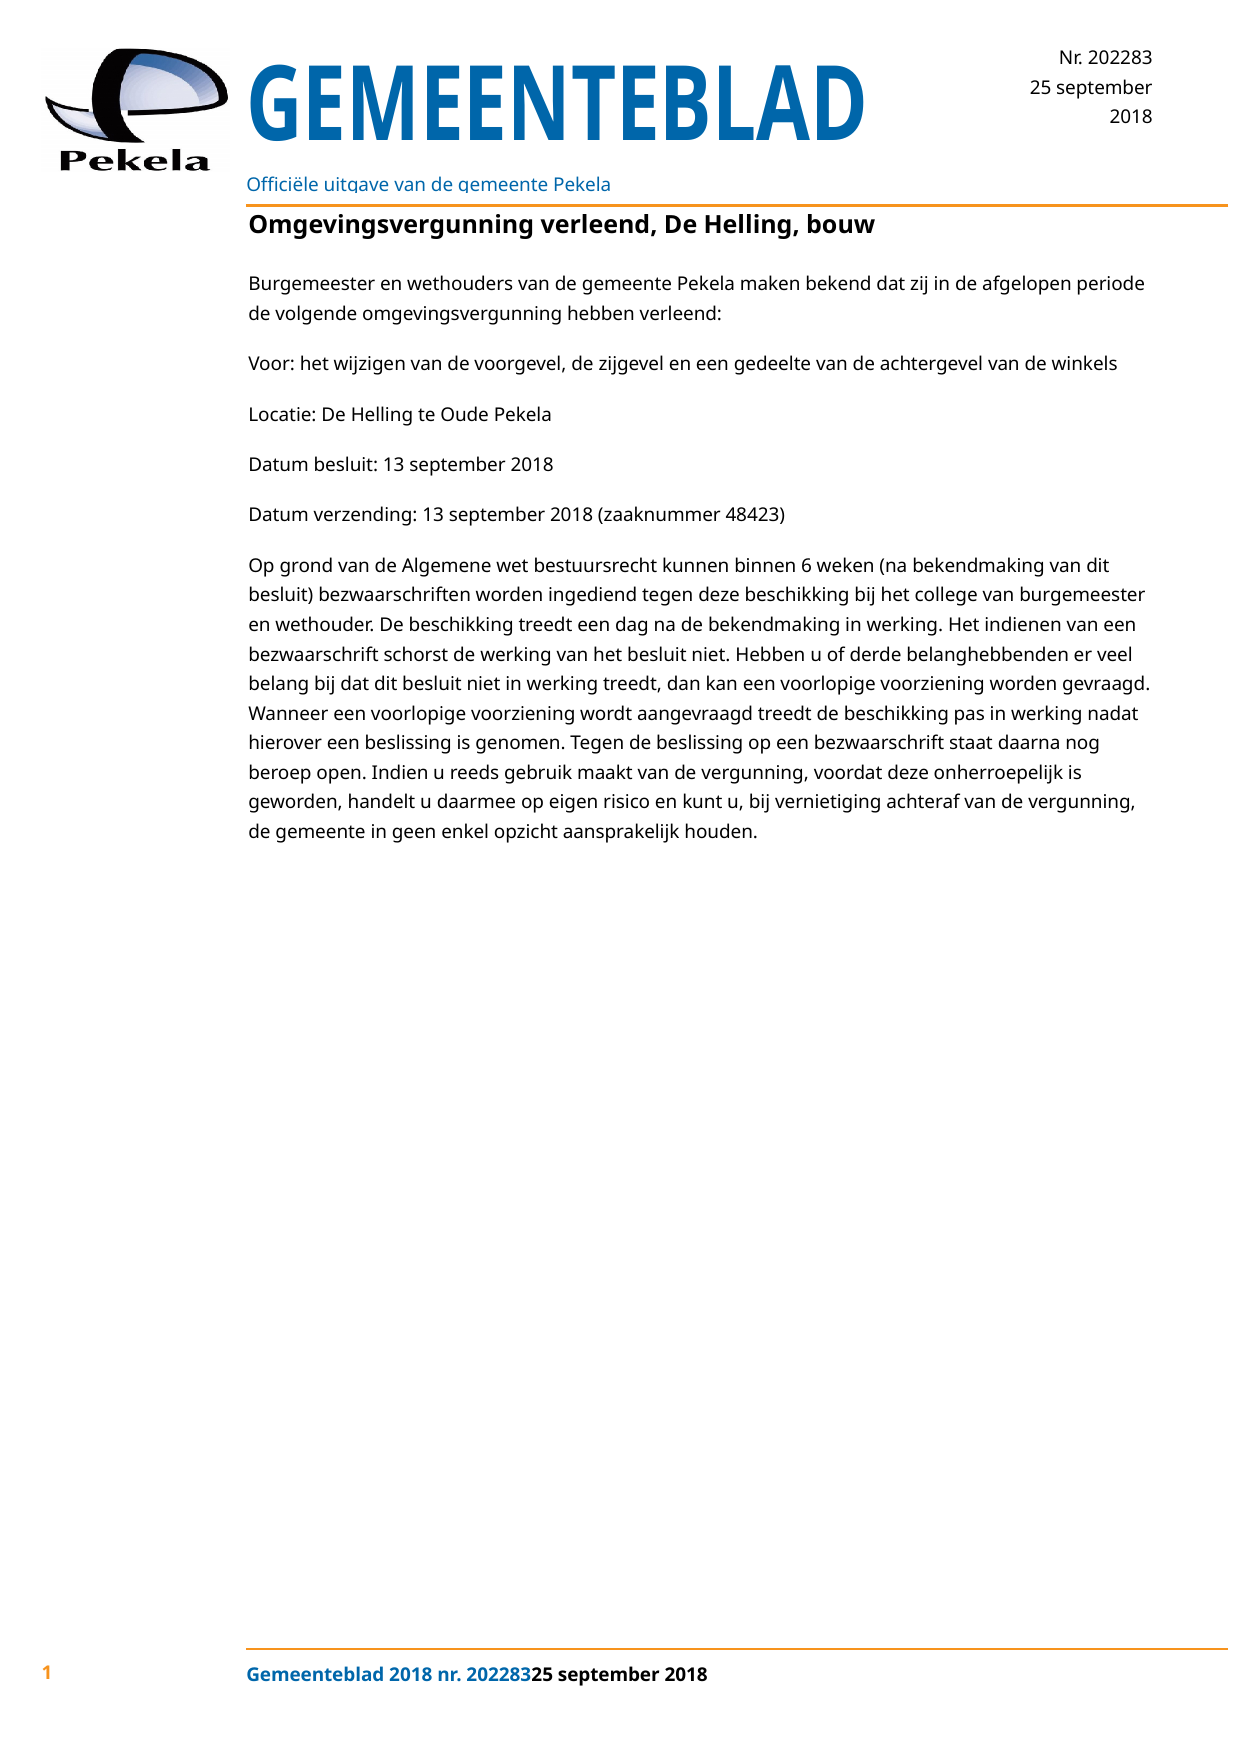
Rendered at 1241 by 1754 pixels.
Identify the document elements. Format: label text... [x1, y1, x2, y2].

text Op grond van de Algemene wet bestuursrecht kunnen binnen 6 weken (na bekendmaking van dit besluit) bezwaarschriften worden ingediend tegen deze beschikking bij het college van burgemeester en wethouder. De beschikking treedt een dag na de bekendmaking in werking. Het indienen van een bezwaarschrift schorst de werking van het besluit niet. Hebben u of derde belanghebbenden er veel belang bij dat dit besluit niet in werking treedt, dan kan een voorlopige voorziening worden gevraagd. Wanneer een voorlopige voorziening wordt aangevraagd treedt de beschikking pas in werking nadat hierover een beslissing is genomen. Tegen de beslissing op een bezwaarschrift staat daarna nog beroep open. Indien u reeds gebruik maakt van de vergunning, voordat deze onherroepelijk is geworden, handelt u daarmee op eigen risico en kunt u, bij vernietiging achteraf van de vergunning, de gemeente in geen enkel opzicht aansprakelijk houden. [248, 552, 1152, 844]
text Omgevingsvergunning verleend, De Helling, bouw [248, 207, 1152, 241]
text Datum besluit: 13 september 2018 [248, 451, 1152, 477]
text Voor: het wijzigen van de voorgevel, de zijgevel en een gedeelte van de achtergevel van de winkels [248, 350, 1152, 376]
text Burgemeester en wethouders van de gemeente Pekela maken bekend dat zij in de afgelopen periode de volgende omgevingsvergunning hebben verleend: [248, 270, 1152, 326]
text Datum verzending: 13 september 2018 (zaaknummer 48423) [248, 502, 1152, 527]
picture [41, 47, 231, 172]
text Locatie: De Helling te Oude Pekela [248, 401, 1152, 426]
